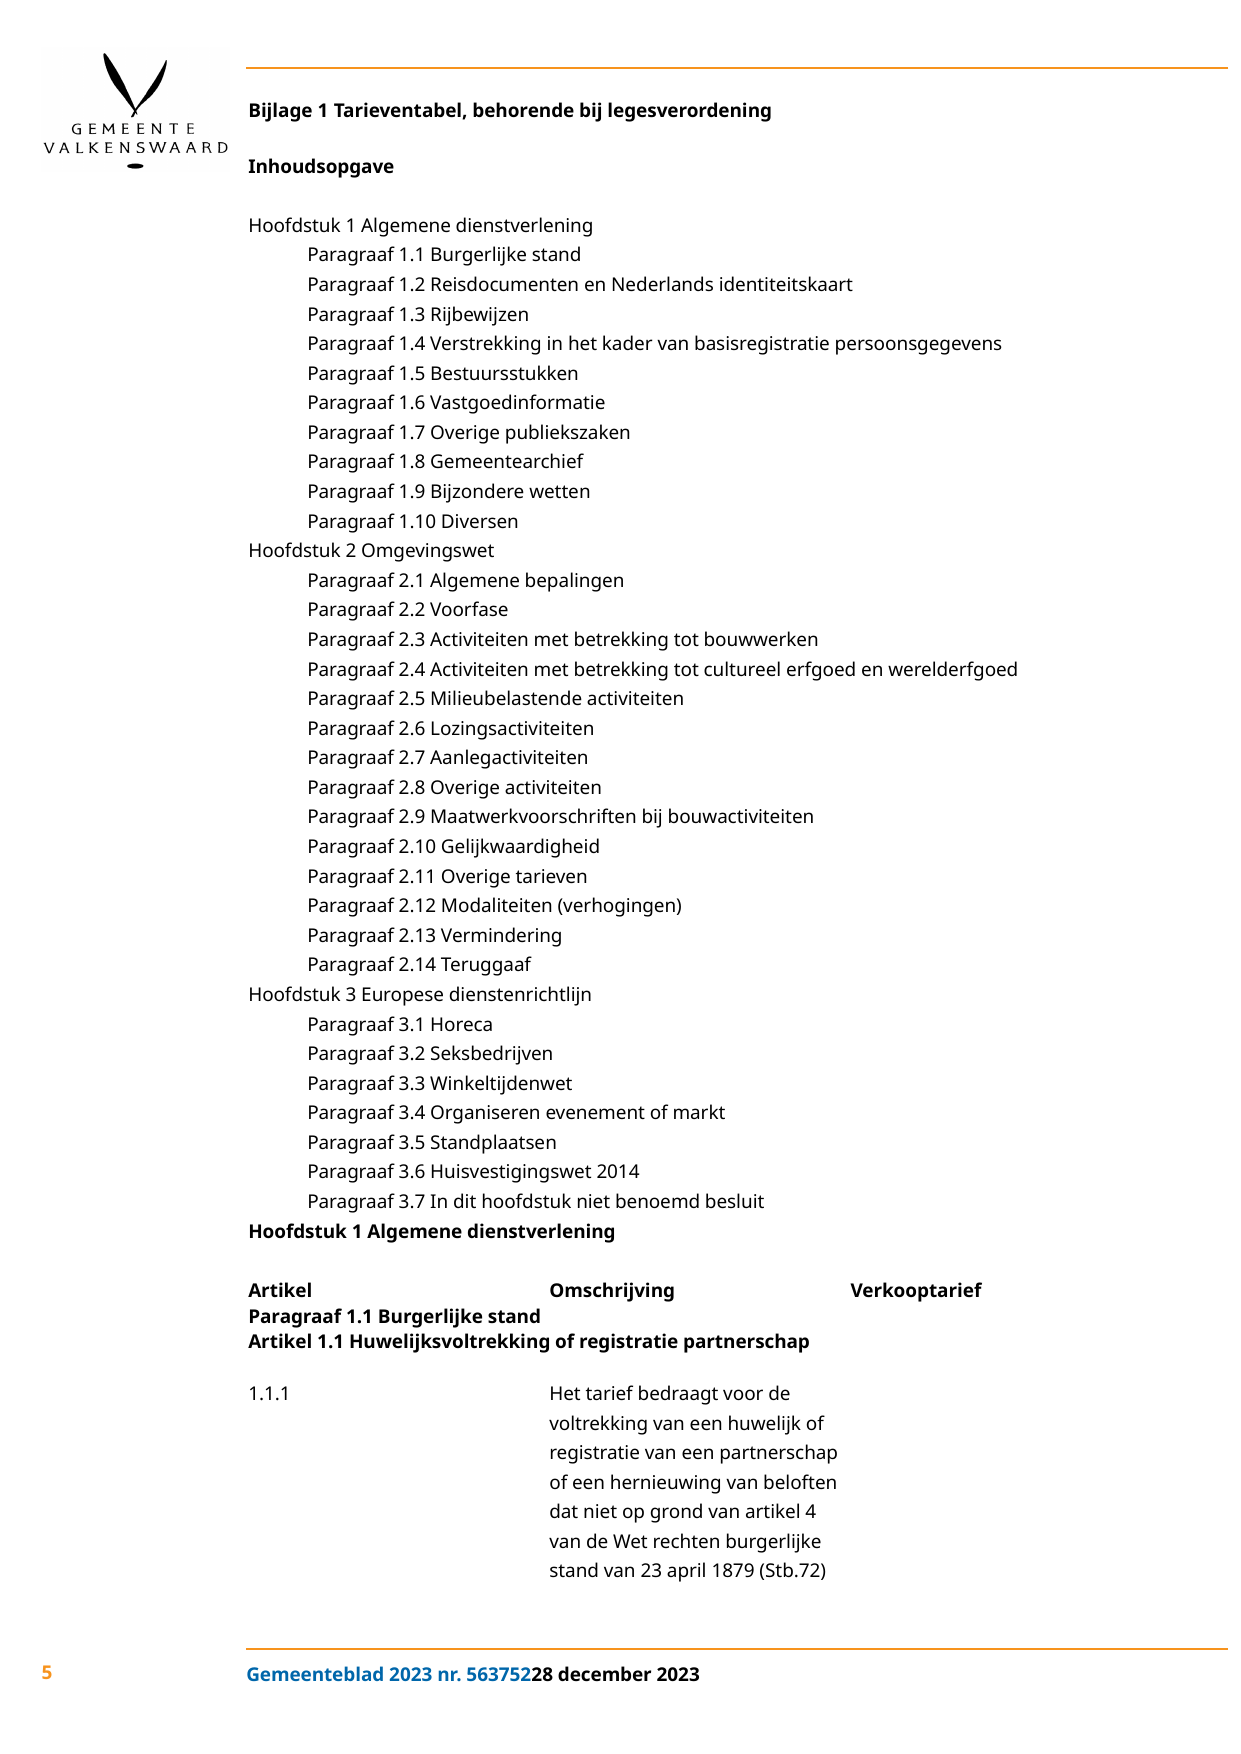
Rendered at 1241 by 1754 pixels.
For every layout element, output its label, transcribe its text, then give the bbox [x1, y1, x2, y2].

list Paragraaf 3.6 Huisvestigingswet 2014 [248, 1159, 1152, 1184]
list Paragraaf 2.10 Gelijkwaardigheid [248, 833, 1152, 859]
list Paragraaf 2.8 Overige activiteiten [248, 774, 1152, 800]
table_cell [850, 1354, 1152, 1380]
list Paragraaf 2.7 Aanlegactiviteiten [248, 744, 1152, 770]
list Paragraaf 2.6 Lozingsactiviteiten [248, 715, 1152, 741]
list Paragraaf 2.3 Activiteiten met betrekking tot bouwwerken [248, 626, 1152, 652]
picture [41, 47, 231, 172]
list Paragraaf 2.13 Vermindering [248, 922, 1152, 948]
table_cell [248, 1354, 549, 1380]
text Hoofdstuk 2 Omgevingswet [248, 537, 1152, 563]
list Paragraaf 2.9 Maatwerkvoorschriften bij bouwactiviteiten [248, 804, 1152, 829]
table_header Verkooptarief [850, 1277, 1152, 1303]
list Paragraaf 2.11 Overige tarieven [248, 863, 1152, 889]
list Paragraaf 1.8 Gemeentearchief [248, 449, 1152, 474]
list Paragraaf 1.6 Vastgoedinformatie [248, 389, 1152, 415]
list Paragraaf 3.1 Horeca [248, 1011, 1152, 1037]
list Paragraaf 2.5 Milieubelastende activiteiten [248, 685, 1152, 711]
list Paragraaf 2.4 Activiteiten met betrekking tot cultureel erfgoed en werelderfgoed [248, 656, 1152, 682]
list Paragraaf 1.9 Bijzondere wetten [248, 478, 1152, 504]
list Paragraaf 1.7 Overige publiekszaken [248, 419, 1152, 445]
table_header Omschrijving [549, 1277, 850, 1303]
list Paragraaf 3.2 Seksbedrijven [248, 1040, 1152, 1066]
list Paragraaf 1.2 Reisdocumenten en Nederlands identiteitskaart [248, 271, 1152, 297]
list Paragraaf 1.1 Burgerlijke stand [248, 242, 1152, 267]
text Hoofdstuk 1 Algemene dienstverlening [248, 212, 1152, 238]
table_cell [850, 1380, 1152, 1583]
table_cell 1.1.1 [248, 1380, 549, 1583]
list Paragraaf 1.4 Verstrekking in het kader van basisregistratie persoonsgegevens [248, 330, 1152, 356]
list Paragraaf 2.14 Teruggaaf [248, 952, 1152, 977]
text Hoofdstuk 1 Algemene dienstverlening [248, 1218, 1152, 1244]
table_cell [549, 1354, 850, 1380]
list Paragraaf 2.1 Algemene bepalingen [248, 567, 1152, 593]
table_cell Artikel 1.1 Huwelijksvoltrekking of registratie partnerschap [248, 1329, 1152, 1354]
table_cell Het tarief bedraagt voor de voltrekking van een huwelijk of registratie van een partnerschap of een hernieuwing van beloften dat niet op grond van artikel 4 van de Wet rechten burgerlijke stand van 23 april 1879 (Stb.72) [549, 1380, 850, 1583]
text Inhoudsopgave [248, 153, 1152, 179]
text Hoofdstuk 3 Europese dienstenrichtlijn [248, 981, 1152, 1007]
list Paragraaf 1.3 Rijbewijzen [248, 301, 1152, 327]
list Paragraaf 1.10 Diversen [248, 508, 1152, 534]
list Paragraaf 1.5 Bestuursstukken [248, 360, 1152, 386]
list Paragraaf 3.7 In dit hoofdstuk niet benoemd besluit [248, 1188, 1152, 1214]
list Paragraaf 3.5 Standplaatsen [248, 1129, 1152, 1155]
list Paragraaf 3.3 Winkeltijdenwet [248, 1070, 1152, 1096]
list Paragraaf 2.12 Modaliteiten (verhogingen) [248, 892, 1152, 918]
table_header Artikel [248, 1277, 549, 1303]
list Paragraaf 3.4 Organiseren evenement of markt [248, 1099, 1152, 1125]
text Bijlage 1 Tarieventabel, behorende bij legesverordening [248, 95, 1152, 123]
table_cell Paragraaf 1.1 Burgerlijke stand [248, 1303, 1152, 1329]
list Paragraaf 2.2 Voorfase [248, 597, 1152, 622]
